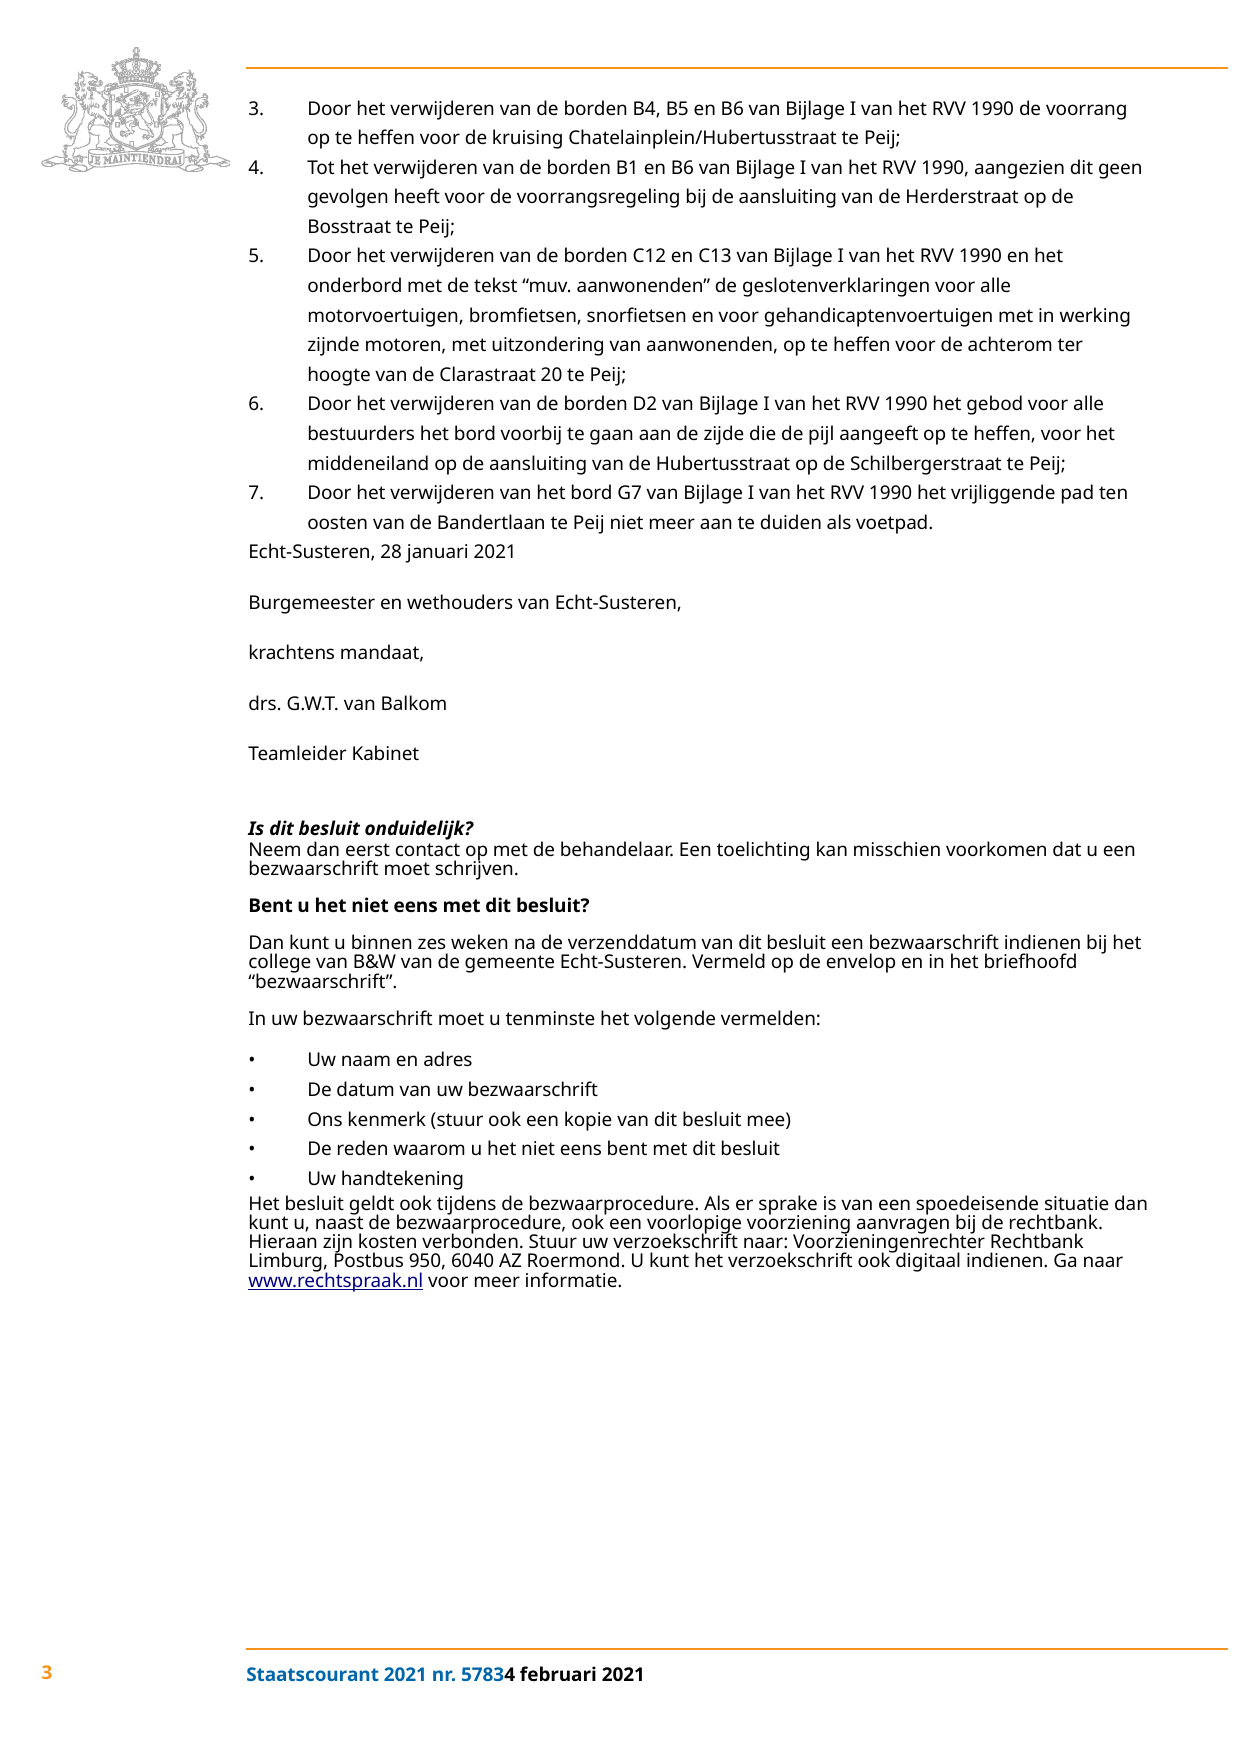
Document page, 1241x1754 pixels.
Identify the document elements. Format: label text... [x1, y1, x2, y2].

list Door het verwijderen van de borden C12 en C13 van Bijlage I van het RVV 1990 en het onderbord met de tekst “muv. aanwonenden” de geslotenverklaringen voor alle motorvoertuigen, bromfietsen, snorfietsen en voor gehandicaptenvoertuigen met in werking zijnde motoren, met uitzondering van aanwonenden, op te heffen voor de achterom ter hoogte van de Clarastraat 20 te Peij; [248, 243, 1152, 387]
text Het besluit geldt ook tijdens de bezwaarprocedure. Als er sprake is van een spoedeisende situatie dan kunt u, naast de bezwaarprocedure, ook een voorlopige voorziening aanvragen bij de rechtbank. Hieraan zijn kosten verbonden. Stuur uw verzoekschrift naar: Voorzieningenrechter Rechtbank Limburg, Postbus 950, 6040 AZ Roermond. U kunt het verzoekschrift ook digitaal indienen. Ga naar www.rechtspraak.nl voor meer informatie. [248, 1194, 1152, 1291]
list Door het verwijderen van de borden B4, B5 en B6 van Bijlage I van het RVV 1990 de voorrang op te heffen voor de kruising Chatelainplein/Hubertusstraat te Peij; [248, 95, 1152, 150]
text Teamleider Kabinet [248, 740, 1152, 766]
list Tot het verwijderen van de borden B1 en B6 van Bijlage I van het RVV 1990, aangezien dit geen gevolgen heeft voor de voorrangsregeling bij de aansluiting van de Herderstraat op de Bosstraat te Peij; [248, 154, 1152, 239]
text Echt-Susteren, 28 januari 2021 [248, 538, 1152, 564]
text krachtens mandaat, [248, 639, 1152, 665]
list Ons kenmerk (stuur ook een kopie van dit besluit mee) [248, 1106, 1152, 1132]
text In uw bezwaarschrift moet u tenminste het volgende vermelden: [248, 1010, 1152, 1029]
list Door het verwijderen van het bord G7 van Bijlage I van het RVV 1990 het vrijliggende pad ten oosten van de Bandertlaan te Peij niet meer aan te duiden als voetpad. [248, 479, 1152, 535]
picture [41, 47, 231, 172]
text Bent u het niet eens met dit besluit? [248, 897, 1152, 916]
list Uw naam en adres [248, 1047, 1152, 1072]
text drs. G.W.T. van Balkom [248, 690, 1152, 716]
list De reden waarom u het niet eens bent met dit besluit [248, 1135, 1152, 1161]
text Is dit besluit onduidelijk? [248, 815, 1152, 841]
list Uw handtekening [248, 1165, 1152, 1191]
text Burgemeester en wethouders van Echt-Susteren, [248, 589, 1152, 615]
list Door het verwijderen van de borden D2 van Bijlage I van het RVV 1990 het gebod voor alle bestuurders het bord voorbij te gaan aan de zijde die de pijl aangeeft op te heffen, voor het middeneiland op de aansluiting van de Hubertusstraat op de Schilbergerstraat te Peij; [248, 391, 1152, 476]
text Neem dan eerst contact op met de behandelaar. Een toelichting kan misschien voorkomen dat u een bezwaarschrift moet schrijven. [248, 841, 1152, 879]
list De datum van uw bezwaarschrift [248, 1076, 1152, 1102]
text Dan kunt u binnen zes weken na de verzenddatum van dit besluit een bezwaarschrift indienen bij het college van B&W van de gemeente Echt-Susteren. Vermeld op de envelop en in het briefhoofd “bezwaarschrift”. [248, 934, 1152, 992]
